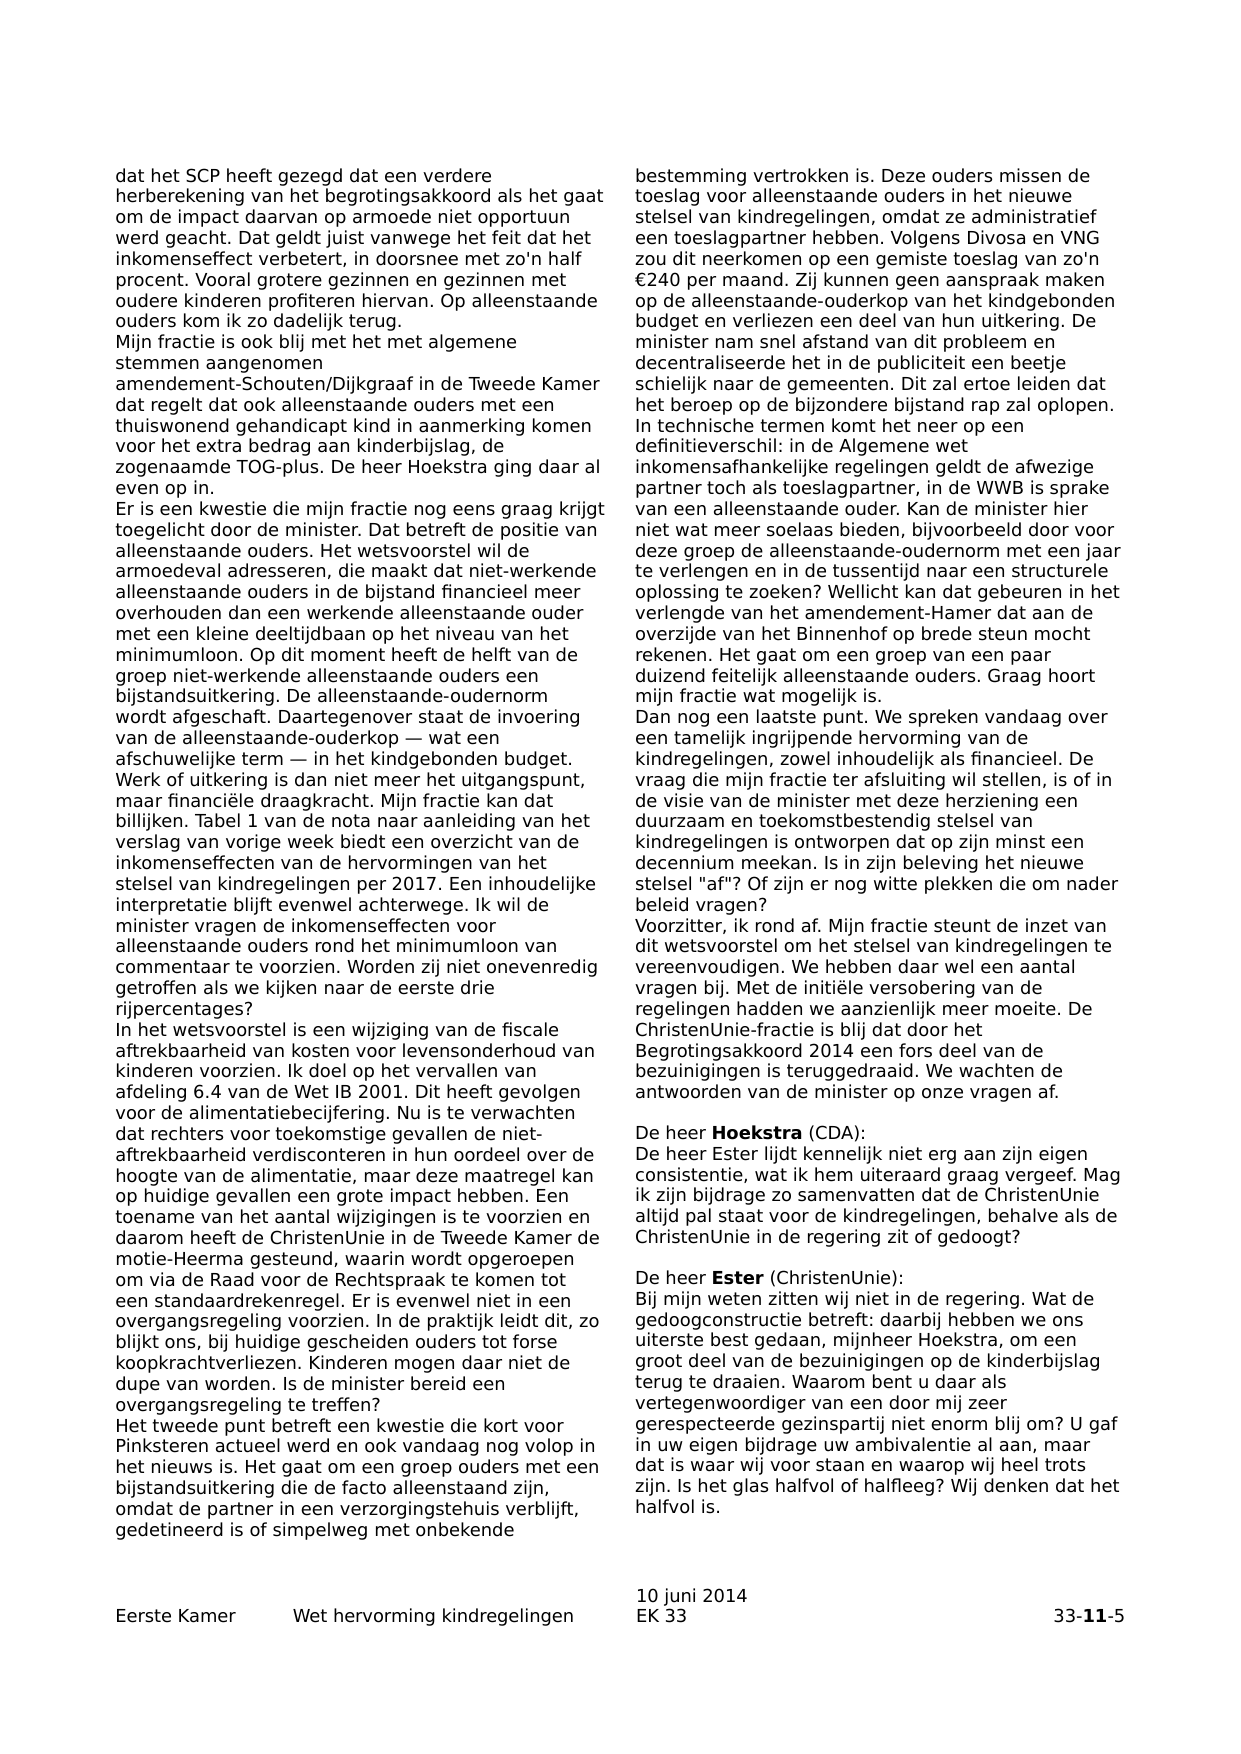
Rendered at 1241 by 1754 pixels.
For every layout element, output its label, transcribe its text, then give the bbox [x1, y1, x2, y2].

text De heer Ester lijdt kennelijk niet erg aan zijn eigen consistentie, wat ik hem uiteraard graag vergeef. Mag ik zijn bijdrage zo samenvatten dat de ChristenUnie altijd pal staat voor de kindregelingen, behalve als de ChristenUnie in de regering zit of gedoogt? [635, 1143, 1125, 1248]
text Voorzitter, ik rond af. Mijn fractie steunt de inzet van dit wetsvoorstel om het stelsel van kindregelingen te vereenvoudigen. We hebben daar wel een aantal vragen bij. Met de initiële versobering van de regelingen hadden we aanzienlijk meer moeite. De ChristenUnie-fractie is blij dat door het Begrotingsakkoord 2014 een fors deel van de bezuinigingen is teruggedraaid. We wachten de antwoorden van de minister op onze vragen af. [635, 915, 1125, 1103]
text Het tweede punt betreft een kwestie die kort voor Pinksteren actueel werd en ook vandaag nog volop in het nieuws is. Het gaat om een groep ouders met een bijstandsuitkering die de facto alleenstaand zijn, omdat de partner in een verzorgingstehuis verblijft, gedetineerd is of simpelweg met onbekende [115, 1415, 605, 1540]
text dat het SCP heeft gezegd dat een verdere herberekening van het begrotingsakkoord als het gaat om de impact daarvan op armoede niet opportuun werd geacht. Dat geldt juist vanwege het feit dat het inkomenseffect verbetert, in doorsnee met zo'n half procent. Vooral grotere gezinnen en gezinnen met oudere kinderen profiteren hiervan. Op alleenstaande ouders kom ik zo dadelijk terug. [115, 165, 605, 332]
text Bij mijn weten zitten wij niet in de regering. Wat de gedoogconstructie betreft: daarbij hebben we ons uiterste best gedaan, mijnheer Hoekstra, om een groot deel van de bezuinigingen op de kinderbijslag terug te draaien. Waarom bent u daar als vertegenwoordiger van een door mij zeer gerespecteerde gezinspartij niet enorm blij om? U gaf in uw eigen bijdrage uw ambivalentie al aan, maar dat is waar wij voor staan en waarop wij heel trots zijn. Is het glas halfvol of halfleeg? Wij denken dat het halfvol is. [635, 1288, 1125, 1518]
text Mijn fractie is ook blij met het met algemene stemmen aangenomen amendement-Schouten/Dijkgraaf in de Tweede Kamer dat regelt dat ook alleenstaande ouders met een thuiswonend gehandicapt kind in aanmerking komen voor het extra bedrag aan kinderbijslag, de zogenaamde TOG-plus. De heer Hoekstra ging daar al even op in. [115, 332, 605, 499]
text In het wetsvoorstel is een wijziging van de fiscale aftrekbaarheid van kosten voor levensonderhoud van kinderen voorzien. Ik doel op het vervallen van afdeling 6.4 van de Wet IB 2001. Dit heeft gevolgen voor de alimentatiebecijfering. Nu is te verwachten dat rechters voor toekomstige gevallen de niet-aftrekbaarheid verdisconteren in hun oordeel over de hoogte van de alimentatie, maar deze maatregel kan op huidige gevallen een grote impact hebben. Een toename van het aantal wijzigingen is te voorzien en daarom heeft de ChristenUnie in de Tweede Kamer de motie-Heerma gesteund, waarin wordt opgeroepen om via de Raad voor de Rechtspraak te komen tot een standaardrekenregel. Er is evenwel niet in een overgangsregeling voorzien. In de praktijk leidt dit, zo blijkt ons, bij huidige gescheiden ouders tot forse koopkrachtverliezen. Kinderen mogen daar niet de dupe van worden. Is de minister bereid een overgangsregeling te treffen? [115, 1019, 605, 1415]
text De heer Hoekstra (CDA): [635, 1123, 1125, 1143]
text bestemming vertrokken is. Deze ouders missen de toeslag voor alleenstaande ouders in het nieuwe stelsel van kindregelingen, omdat ze administratief een toeslagpartner hebben. Volgens Divosa en VNG zou dit neerkomen op een gemiste toeslag van zo'n €240 per maand. Zij kunnen geen aanspraak maken op de alleenstaande-ouderkop van het kindgebonden budget en verliezen een deel van hun uitkering. De minister nam snel afstand van dit probleem en decentraliseerde het in de publiciteit een beetje schielijk naar de gemeenten. Dit zal ertoe leiden dat het beroep op de bijzondere bijstand rap zal oplopen. In technische termen komt het neer op een definitieverschil: in de Algemene wet inkomensafhankelijke regelingen geldt de afwezige partner toch als toeslagpartner, in de WWB is sprake van een alleenstaande ouder. Kan de minister hier niet wat meer soelaas bieden, bijvoorbeeld door voor deze groep de alleenstaande-oudernorm met een jaar te verlengen en in de tussentijd naar een structurele oplossing te zoeken? Wellicht kan dat gebeuren in het verlengde van het amendement-Hamer dat aan de overzijde van het Binnenhof op brede steun mocht rekenen. Het gaat om een groep van een paar duizend feitelijk alleenstaande ouders. Graag hoort mijn fractie wat mogelijk is. [635, 165, 1125, 707]
text Dan nog een laatste punt. We spreken vandaag over een tamelijk ingrijpende hervorming van de kindregelingen, zowel inhoudelijk als financieel. De vraag die mijn fractie ter afsluiting wil stellen, is of in de visie van de minister met deze herziening een duurzaam en toekomstbestendig stelsel van kindregelingen is ontworpen dat op zijn minst een decennium meekan. Is in zijn beleving het nieuwe stelsel "af"? Of zijn er nog witte plekken die om nader beleid vragen? [635, 707, 1125, 915]
text Er is een kwestie die mijn fractie nog eens graag krijgt toegelicht door de minister. Dat betreft de positie van alleenstaande ouders. Het wetsvoorstel wil de armoedeval adresseren, die maakt dat niet-werkende alleenstaande ouders in de bijstand financieel meer overhouden dan een werkende alleenstaande ouder met een kleine deeltijdbaan op het niveau van het minimumloon. Op dit moment heeft de helft van de groep niet-werkende alleenstaande ouders een bijstandsuitkering. De alleenstaande-oudernorm wordt afgeschaft. Daartegenover staat de invoering van de alleenstaande-ouderkop — wat een afschuwelijke term — in het kindgebonden budget. Werk of uitkering is dan niet meer het uitgangspunt, maar financiële draagkracht. Mijn fractie kan dat billijken. Tabel 1 van de nota naar aanleiding van het verslag van vorige week biedt een overzicht van de inkomenseffecten van de hervormingen van het stelsel van kindregelingen per 2017. Een inhoudelijke interpretatie blijft evenwel achterwege. Ik wil de minister vragen de inkomenseffecten voor alleenstaande ouders rond het minimumloon van commentaar te voorzien. Worden zij niet onevenredig getroffen als we kijken naar de eerste drie rijpercentages? [115, 499, 605, 1019]
text De heer Ester (ChristenUnie): [635, 1268, 1125, 1288]
